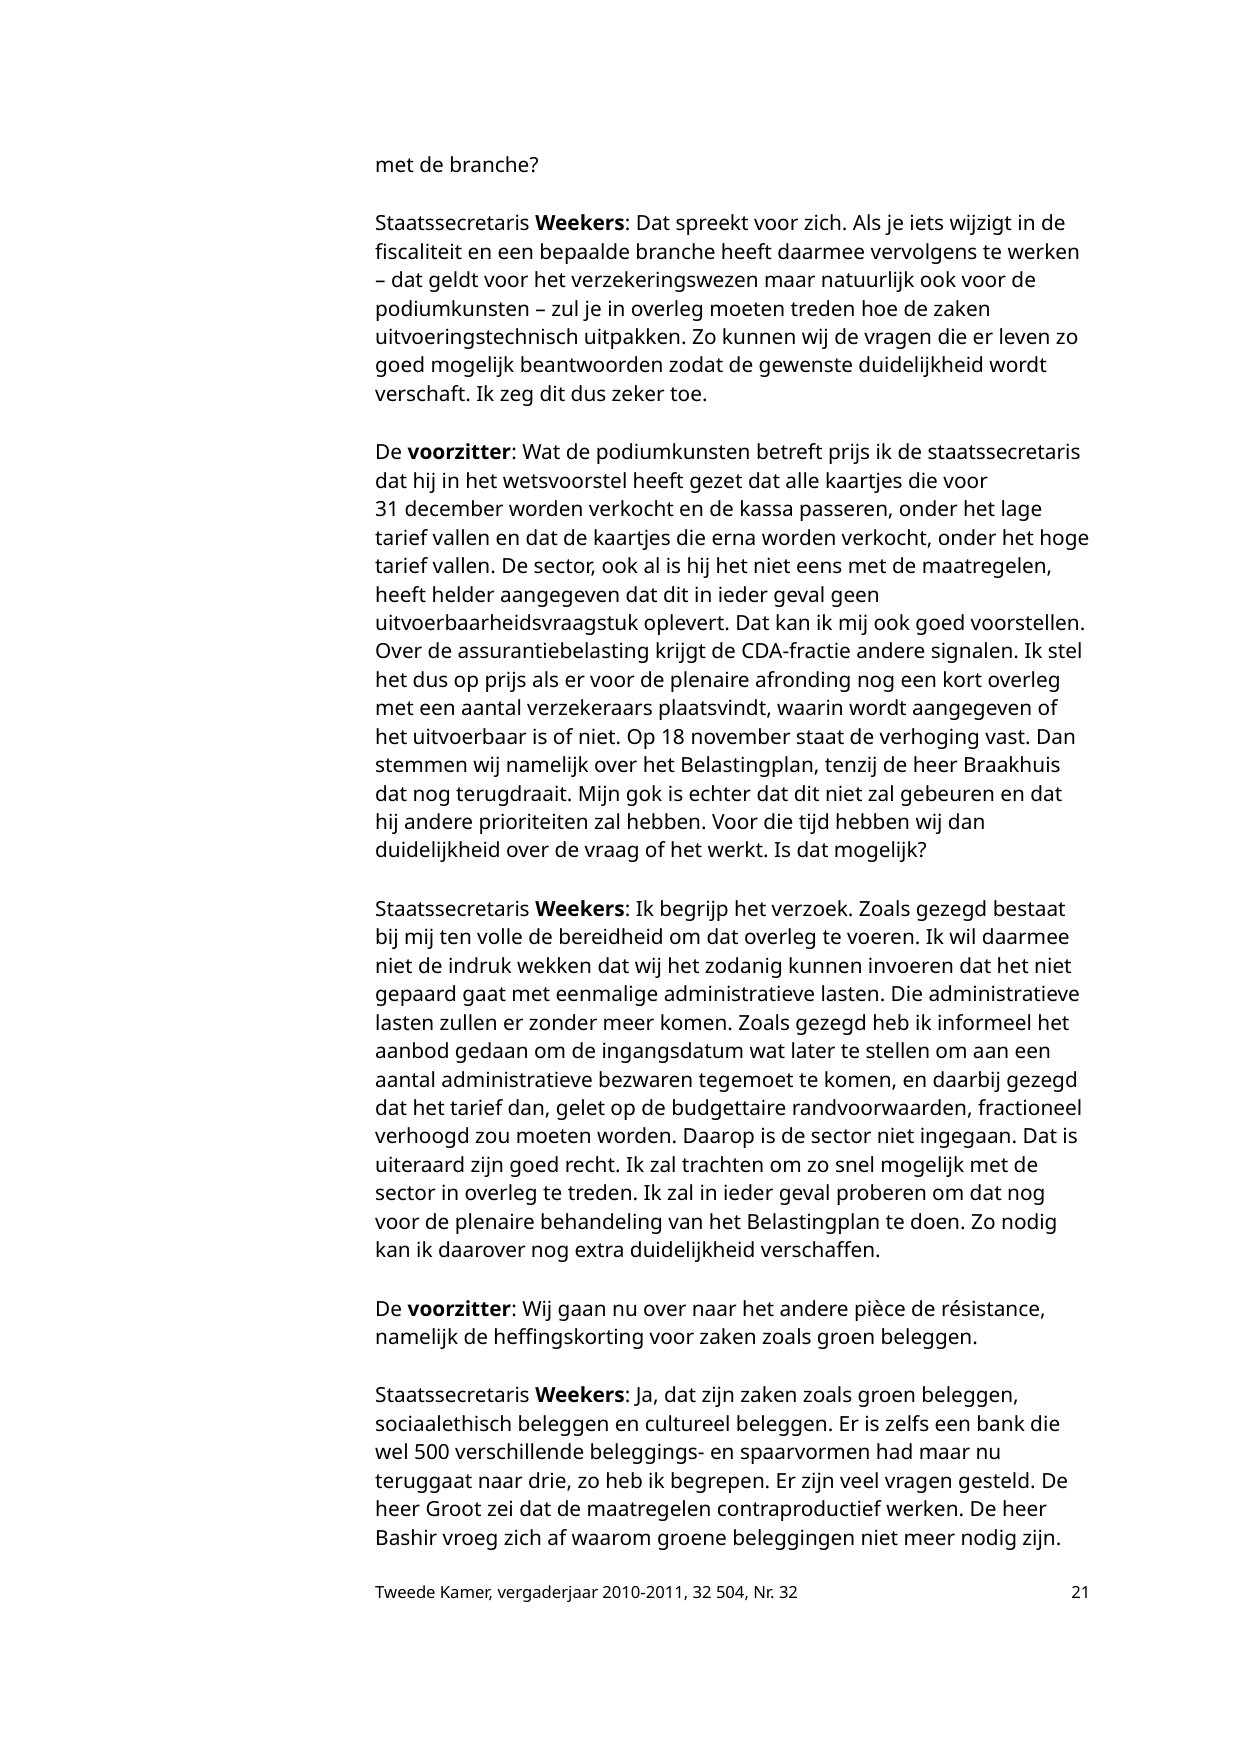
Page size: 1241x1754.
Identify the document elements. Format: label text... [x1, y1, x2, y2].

text De voorzitter: Wij gaan nu over naar het andere pièce de résistance, namelijk de heffingskorting voor zaken zoals groen beleggen. [375, 1294, 1090, 1351]
text Staatssecretaris Weekers: Ja, dat zijn zaken zoals groen beleggen, sociaalethisch beleggen en cultureel beleggen. Er is zelfs een bank die wel 500 verschillende beleggings- en spaarvormen had maar nu teruggaat naar drie, zo heb ik begrepen. Er zijn veel vragen gesteld. De heer Groot zei dat de maatregelen contraproductief werken. De heer Bashir vroeg zich af waarom groene beleggingen niet meer nodig zijn. [375, 1381, 1090, 1551]
text Staatssecretaris Weekers: Ik begrijp het verzoek. Zoals gezegd bestaat bij mij ten volle de bereidheid om dat overleg te voeren. Ik wil daarmee niet de indruk wekken dat wij het zodanig kunnen invoeren dat het niet gepaard gaat met eenmalige administratieve lasten. Die administratieve lasten zullen er zonder meer komen. Zoals gezegd heb ik informeel het aanbod gedaan om de ingangsdatum wat later te stellen om aan een aantal administratieve bezwaren tegemoet te komen, en daarbij gezegd dat het tarief dan, gelet op de budgettaire randvoorwaarden, fractioneel verhoogd zou moeten worden. Daarop is de sector niet ingegaan. Dat is uiteraard zijn goed recht. Ik zal trachten om zo snel mogelijk met de sector in overleg te treden. Ik zal in ieder geval proberen om dat nog voor de plenaire behandeling van het Belastingplan te doen. Zo nodig kan ik daarover nog extra duidelijkheid verschaffen. [375, 894, 1090, 1264]
text Staatssecretaris Weekers: Dat spreekt voor zich. Als je iets wijzigt in de fiscaliteit en een bepaalde branche heeft daarmee vervolgens te werken – dat geldt voor het verzekeringswezen maar natuurlijk ook voor de podiumkunsten – zul je in overleg moeten treden hoe de zaken uitvoeringstechnisch uitpakken. Zo kunnen wij de vragen die er leven zo goed mogelijk beantwoorden zodat de gewenste duidelijkheid wordt verschaft. Ik zeg dit dus zeker toe. [375, 208, 1090, 407]
text met de branche? [375, 150, 1090, 178]
text De voorzitter: Wat de podiumkunsten betreft prijs ik de staatssecretaris dat hij in het wetsvoorstel heeft gezet dat alle kaartjes die voor 31 december worden verkocht en de kassa passeren, onder het lage tarief vallen en dat de kaartjes die erna worden verkocht, onder het hoge tarief vallen. De sector, ook al is hij het niet eens met de maatregelen, heeft helder aangegeven dat dit in ieder geval geen uitvoerbaarheidsvraagstuk oplevert. Dat kan ik mij ook goed voorstellen. Over de assurantiebelasting krijgt de CDA-fractie andere signalen. Ik stel het dus op prijs als er voor de plenaire afronding nog een kort overleg met een aantal verzekeraars plaatsvindt, waarin wordt aangegeven of het uitvoerbaar is of niet. Op 18 november staat de verhoging vast. Dan stemmen wij namelijk over het Belastingplan, tenzij de heer Braakhuis dat nog terugdraait. Mijn gok is echter dat dit niet zal gebeuren en dat hij andere prioriteiten zal hebben. Voor die tijd hebben wij dan duidelijkheid over de vraag of het werkt. Is dat mogelijk? [375, 437, 1090, 864]
